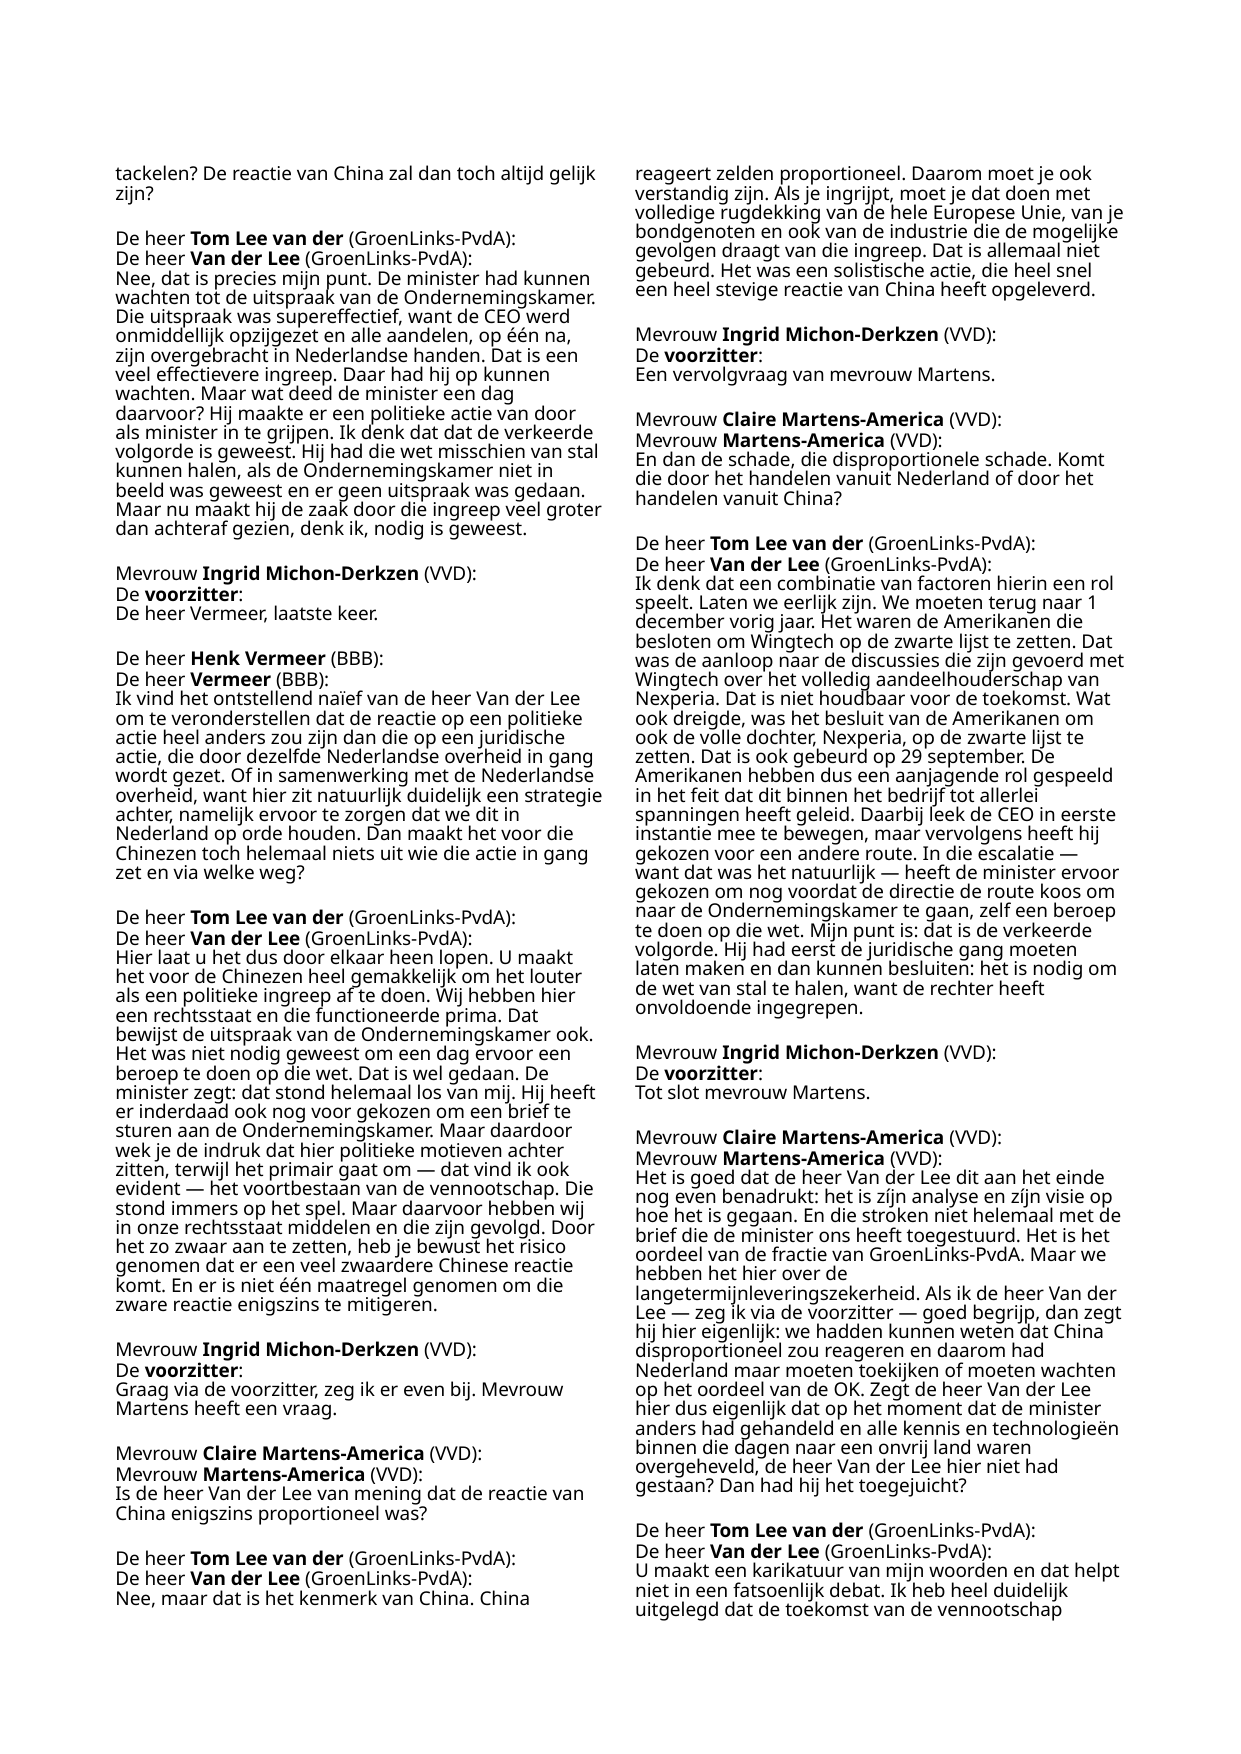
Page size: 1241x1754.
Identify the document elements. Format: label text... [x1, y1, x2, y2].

text Mevrouw Claire Martens-America (VVD): [635, 1124, 1125, 1150]
text De heer Van der Lee (GroenLinks-PvdA): [635, 556, 1125, 575]
text De heer Van der Lee (GroenLinks-PvdA): [115, 930, 605, 949]
text Mevrouw Martens-America (VVD): [635, 1150, 1125, 1169]
text Ik vind het ontstellend naïef van de heer Van der Lee om te veronderstellen dat de reactie op een politieke actie heel anders zou zijn dan die op een juridische actie, die door dezelfde Nederlandse overheid in gang wordt gezet. Of in samenwerking met de Nederlandse overheid, want hier zit natuurlijk duidelijk een strategie achter, namelijk ervoor te zorgen dat we dit in Nederland op orde houden. Dan maakt het voor die Chinezen toch helemaal niets uit wie die actie in gang zet en via welke weg? [115, 690, 605, 883]
text De voorzitter: [635, 347, 1125, 366]
text Ik denk dat een combinatie van factoren hierin een rol speelt. Laten we eerlijk zijn. We moeten terug naar 1 december vorig jaar. Het waren de Amerikanen die besloten om Wingtech op de zwarte lijst te zetten. Dat was de aanloop naar de discussies die zijn gevoerd met Wingtech over het volledig aandeelhouderschap van Nexperia. Dat is niet houdbaar voor de toekomst. Wat ook dreigde, was het besluit van de Amerikanen om ook de volle dochter, Nexperia, op de zwarte lijst te zetten. Dat is ook gebeurd op 29 september. De Amerikanen hebben dus een aanjagende rol gespeeld in het feit dat dit binnen het bedrijf tot allerlei spanningen heeft geleid. Daarbij leek de CEO in eerste instantie mee te bewegen, maar vervolgens heeft hij gekozen voor een andere route. In die escalatie — want dat was het natuurlijk — heeft de minister ervoor gekozen om nog voordat de directie de route koos om naar de Ondernemingskamer te gaan, zelf een beroep te doen op die wet. Mijn punt is: dat is de verkeerde volgorde. Hij had eerst de juridische gang moeten laten maken en dan kunnen besluiten: het is nodig om de wet van stal te halen, want de rechter heeft onvoldoende ingegrepen. [635, 575, 1125, 1018]
text De heer Vermeer (BBB): [115, 671, 605, 690]
text Het is goed dat de heer Van der Lee dit aan het einde nog even benadrukt: het is zíjn analyse en zíjn visie op hoe het is gegaan. En die stroken niet helemaal met de brief die de minister ons heeft toegestuurd. Het is het oordeel van de fractie van GroenLinks-PvdA. Maar we hebben het hier over de langetermijnleveringszekerheid. Als ik de heer Van der Lee — zeg ik via de voorzitter — goed begrijp, dan zegt hij hier eigenlijk: we hadden kunnen weten dat China disproportioneel zou reageren en daarom had Nederland maar moeten toekijken of moeten wachten op het oordeel van de OK. Zegt de heer Van der Lee hier dus eigenlijk dat op het moment dat de minister anders had gehandeld en alle kennis en technologieën binnen die dagen naar een onvrij land waren overgeheveld, de heer Van der Lee hier niet had gestaan? Dan had hij het toegejuicht? [635, 1169, 1125, 1497]
text Is de heer Van der Lee van mening dat de reactie van China enigszins proportioneel was? [115, 1485, 605, 1524]
text De voorzitter: [115, 586, 605, 605]
text Mevrouw Claire Martens-America (VVD): [635, 406, 1125, 432]
text De heer Van der Lee (GroenLinks-PvdA): [115, 1570, 605, 1590]
text Graag via de voorzitter, zeg ik er even bij. Mevrouw Martens heeft een vraag. [115, 1381, 605, 1419]
text Mevrouw Claire Martens-America (VVD): [115, 1440, 605, 1466]
text reageert zelden proportioneel. Daarom moet je ook verstandig zijn. Als je ingrijpt, moet je dat doen met volledige rugdekking van de hele Europese Unie, van je bondgenoten en ook van de industrie die de mogelijke gevolgen draagt van die ingreep. Dat is allemaal niet gebeurd. Het was een solistische actie, die heel snel een heel stevige reactie van China heeft opgeleverd. [635, 165, 1125, 300]
text tackelen? De reactie van China zal dan toch altijd gelijk zijn? [115, 165, 605, 204]
text De heer Van der Lee (GroenLinks-PvdA): [635, 1543, 1125, 1562]
text Mevrouw Ingrid Michon-Derkzen (VVD): [635, 321, 1125, 347]
text De heer Tom Lee van der (GroenLinks-PvdA): [635, 530, 1125, 556]
text De voorzitter: [635, 1064, 1125, 1084]
text Nee, dat is precies mijn punt. De minister had kunnen wachten tot de uitspraak van de Ondernemingskamer. Die uitspraak was supereffectief, want de CEO werd onmiddellijk opzijgezet en alle aandelen, op één na, zijn overgebracht in Nederlandse handen. Dat is een veel effectievere ingreep. Daar had hij op kunnen wachten. Maar wat deed de minister een dag daarvoor? Hij maakte er een politieke actie van door als minister in te grijpen. Ik denk dat dat de verkeerde volgorde is geweest. Hij had die wet misschien van stal kunnen halen, als de Ondernemingskamer niet in beeld was geweest en er geen uitspraak was gedaan. Maar nu maakt hij de zaak door die ingreep veel groter dan achteraf gezien, denk ik, nodig is geweest. [115, 270, 605, 539]
text Mevrouw Martens-America (VVD): [115, 1466, 605, 1485]
text Nee, maar dat is het kenmerk van China. China [115, 1590, 605, 1609]
text De heer Tom Lee van der (GroenLinks-PvdA): [115, 225, 605, 250]
text Hier laat u het dus door elkaar heen lopen. U maakt het voor de Chinezen heel gemakkelijk om het louter als een politieke ingreep af te doen. Wij hebben hier een rechtsstaat en die functioneerde prima. Dat bewijst de uitspraak van de Ondernemingskamer ook. Het was niet nodig geweest om een dag ervoor een beroep te doen op die wet. Dat is wel gedaan. De minister zegt: dat stond helemaal los van mij. Hij heeft er inderdaad ook nog voor gekozen om een brief te sturen aan de Ondernemingskamer. Maar daardoor wek je de indruk dat hier politieke motieven achter zitten, terwijl het primair gaat om — dat vind ik ook evident — het voortbestaan van de vennootschap. Die stond immers op het spel. Maar daarvoor hebben wij in onze rechtsstaat middelen en die zijn gevolgd. Door het zo zwaar aan te zetten, heb je bewust het risico genomen dat er een veel zwaardere Chinese reactie komt. En er is niet één maatregel genomen om die zware reactie enigszins te mitigeren. [115, 949, 605, 1315]
text De heer Tom Lee van der (GroenLinks-PvdA): [115, 904, 605, 930]
text De heer Tom Lee van der (GroenLinks-PvdA): [115, 1545, 605, 1570]
text Een vervolgvraag van mevrouw Martens. [635, 366, 1125, 385]
text De heer Tom Lee van der (GroenLinks-PvdA): [635, 1517, 1125, 1543]
text Mevrouw Ingrid Michon-Derkzen (VVD): [115, 560, 605, 586]
text De heer Van der Lee (GroenLinks-PvdA): [115, 250, 605, 270]
text Tot slot mevrouw Martens. [635, 1084, 1125, 1103]
text Mevrouw Ingrid Michon-Derkzen (VVD): [115, 1336, 605, 1362]
text Mevrouw Martens-America (VVD): [635, 432, 1125, 451]
text De heer Henk Vermeer (BBB): [115, 645, 605, 671]
text De voorzitter: [115, 1362, 605, 1381]
text De heer Vermeer, laatste keer. [115, 605, 605, 624]
text U maakt een karikatuur van mijn woorden en dat helpt niet in een fatsoenlijk debat. Ik heb heel duidelijk uitgelegd dat de toekomst van de vennootschap [635, 1562, 1125, 1620]
text Mevrouw Ingrid Michon-Derkzen (VVD): [635, 1039, 1125, 1064]
text En dan de schade, die disproportionele schade. Komt die door het handelen vanuit Nederland of door het handelen vanuit China? [635, 451, 1125, 509]
